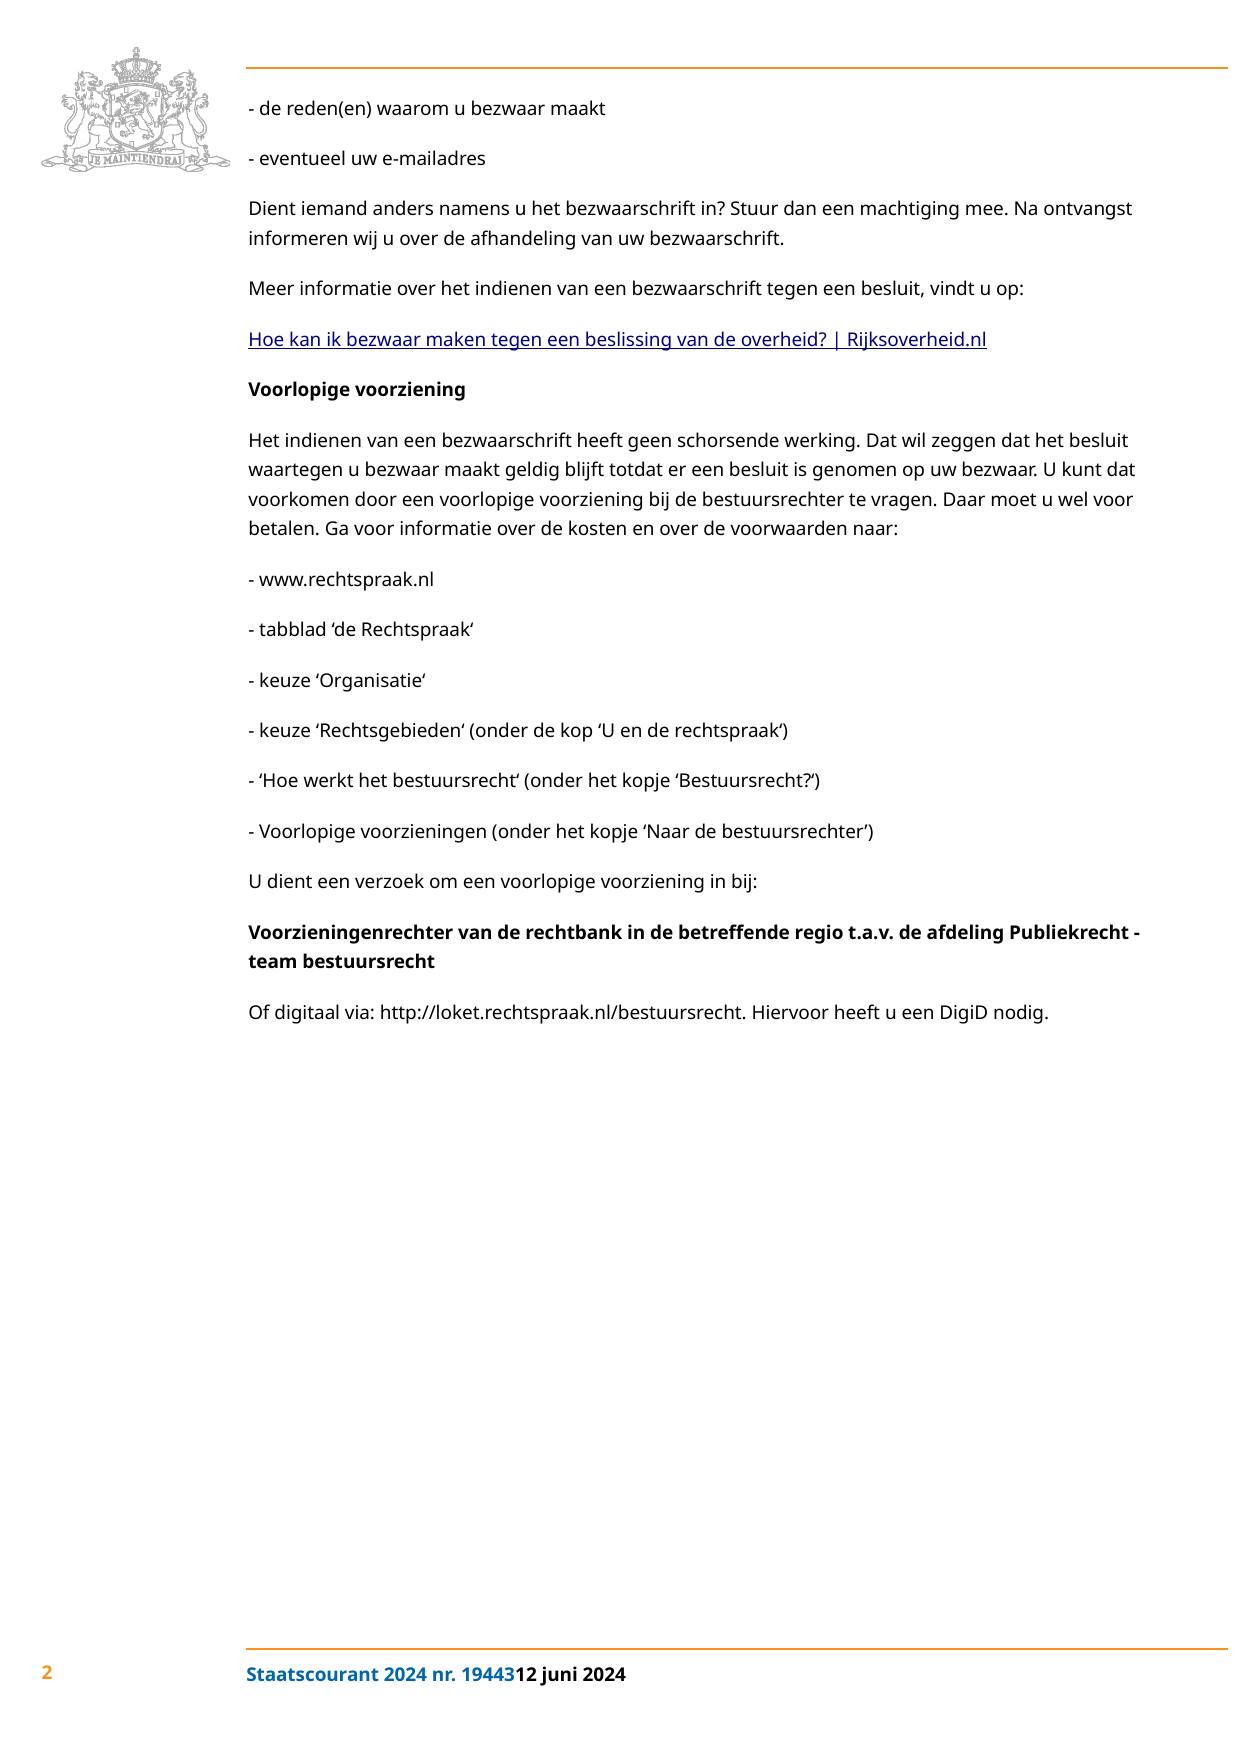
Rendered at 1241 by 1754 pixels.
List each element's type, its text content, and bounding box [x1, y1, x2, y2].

text - keuze ‘Organisatie‘ [248, 667, 1152, 693]
text Voorzieningenrechter van de rechtbank in de betreffende regio t.a.v. de afdeling Publiekrecht - team bestuursrecht [248, 919, 1152, 974]
text - Voorlopige voorzieningen (onder het kopje ‘Naar de bestuursrechter’) [248, 818, 1152, 844]
picture [41, 47, 231, 172]
text - de reden(en) waarom u bezwaar maakt [248, 95, 1152, 121]
text Of digitaal via: http://loket.rechtspraak.nl/bestuursrecht. Hiervoor heeft u een DigiD nodig. [248, 999, 1152, 1025]
text Dient iemand anders namens u het bezwaarschrift in? Stuur dan een machtiging mee. Na ontvangst informeren wij u over de afhandeling van uw bezwaarschrift. [248, 196, 1152, 251]
text - keuze ‘Rechtsgebieden‘ (onder de kop ‘U en de rechtspraak‘) [248, 717, 1152, 743]
text Het indienen van een bezwaarschrift heeft geen schorsende werking. Dat wil zeggen dat het besluit waartegen u bezwaar maakt geldig blijft totdat er een besluit is genomen op uw bezwaar. U kunt dat voorkomen door een voorlopige voorziening bij de bestuursrechter te vragen. Daar moet u wel voor betalen. Ga voor informatie over de kosten en over de voorwaarden naar: [248, 427, 1152, 541]
text - eventueel uw e-mailadres [248, 145, 1152, 171]
text - ‘Hoe werkt het bestuursrecht‘ (onder het kopje ‘Bestuursrecht?‘) [248, 768, 1152, 793]
text Voorlopige voorziening [248, 376, 1152, 402]
text Hoe kan ik bezwaar maken tegen een beslissing van de overheid? | Rijksoverheid.nl [248, 326, 1152, 352]
text - tabblad ‘de Rechtspraak‘ [248, 616, 1152, 642]
text - www.rechtspraak.nl [248, 566, 1152, 592]
text U dient een verzoek om een voorlopige voorziening in bij: [248, 868, 1152, 894]
text Meer informatie over het indienen van een bezwaarschrift tegen een besluit, vindt u op: [248, 276, 1152, 301]
